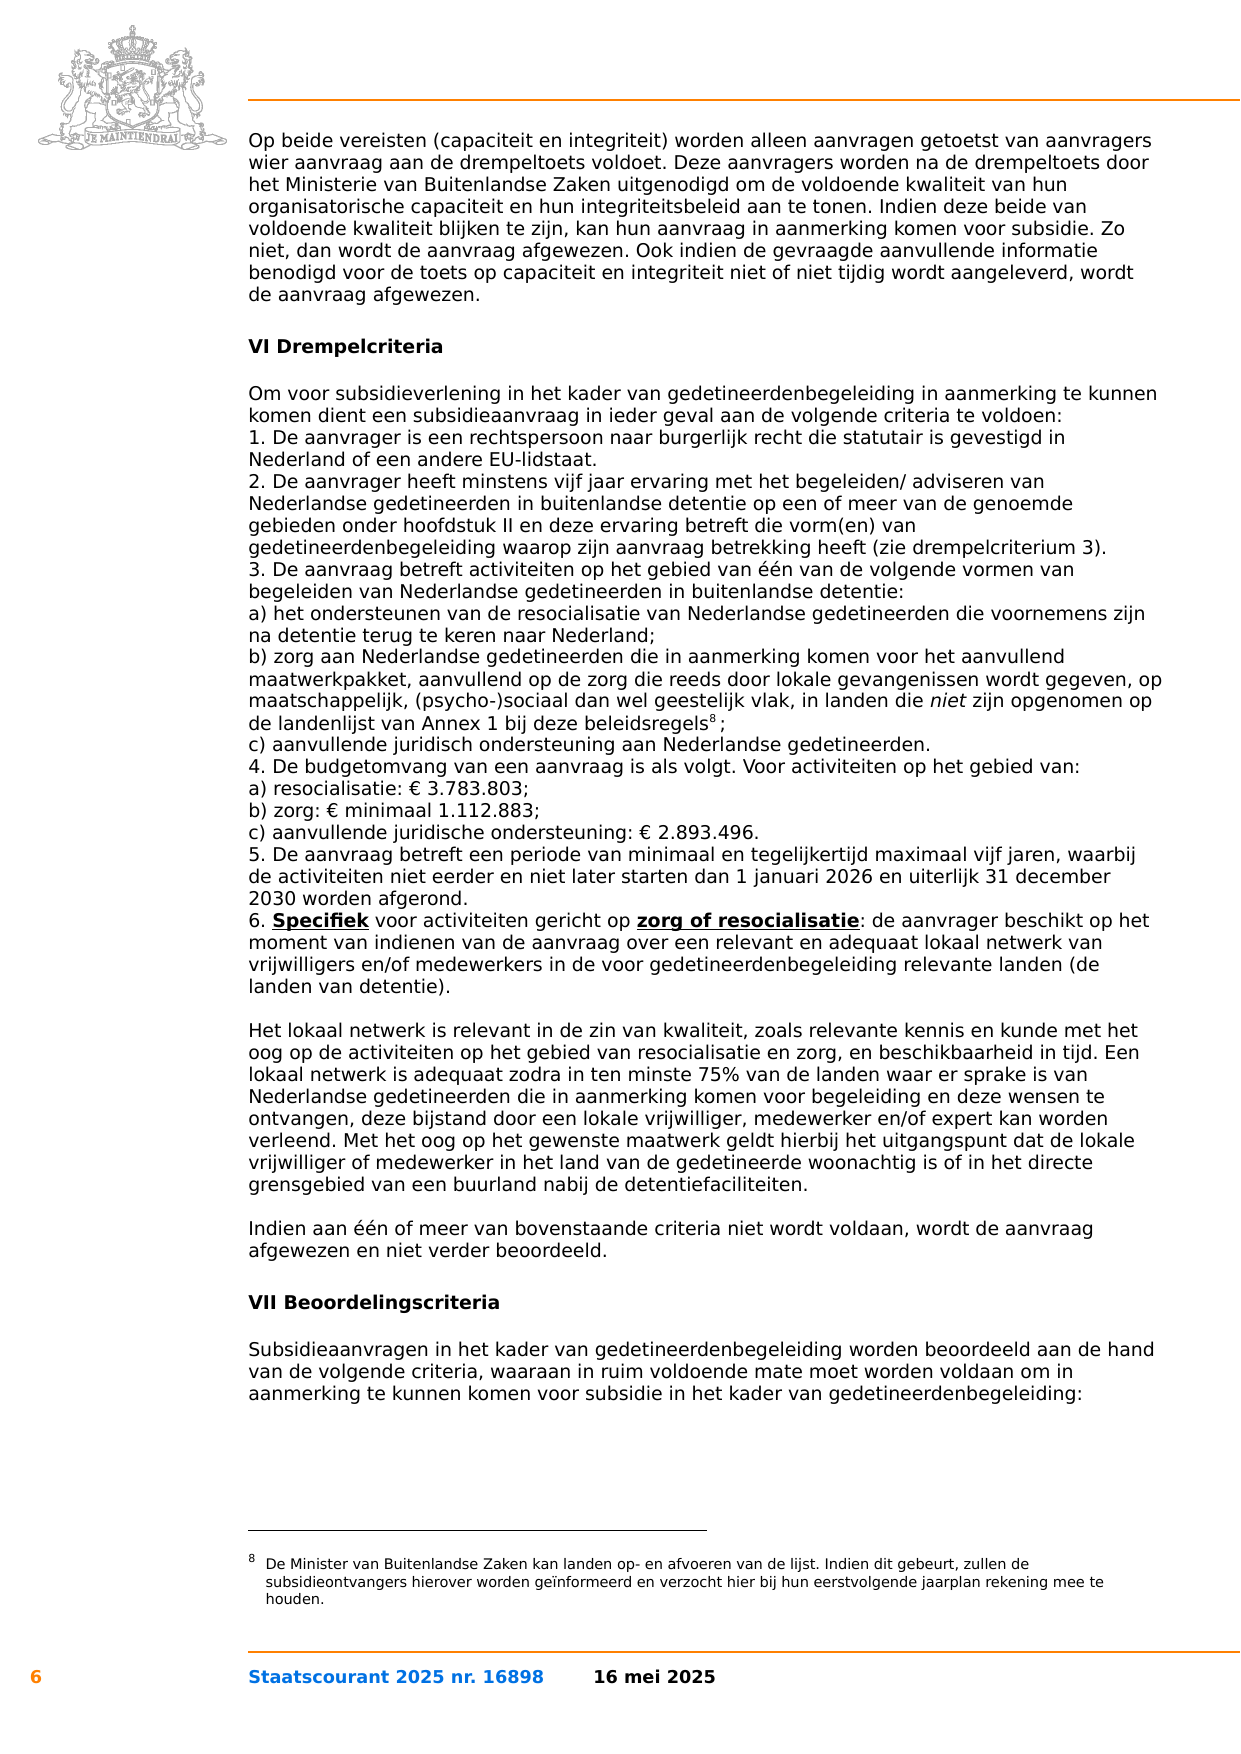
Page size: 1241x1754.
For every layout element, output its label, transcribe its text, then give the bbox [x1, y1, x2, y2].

text a) resocialisatie: € 3.783.803; [248, 778, 1163, 800]
text 4. De budgetomvang van een aanvraag is als volgt. Voor activiteiten op het gebied van: [248, 756, 1163, 778]
text 2. De aanvrager heeft minstens vijf jaar ervaring met het begeleiden/ adviseren van Nederlandse gedetineerden in buitenlandse detentie op een of meer van de genoemde gebieden onder hoofdstuk II en deze ervaring betreft die vorm(en) van gedetineerdenbegeleiding waarop zijn aanvraag betrekking heeft (zie drempelcriterium 3). [248, 471, 1163, 558]
text b) zorg: € minimaal 1.112.883; [248, 800, 1163, 822]
text c) aanvullende juridisch ondersteuning aan Nederlandse gedetineerden. [248, 734, 1163, 756]
text 5. De aanvraag betreft een periode van minimaal en tegelijkertijd maximaal vijf jaren, waarbij de activiteiten niet eerder en niet later starten dan 1 januari 2026 en uiterlijk 31 december 2030 worden afgerond. [248, 844, 1163, 910]
text Indien aan één of meer van bovenstaande criteria niet wordt voldaan, wordt de aanvraag afgewezen en niet verder beoordeeld. [248, 1218, 1163, 1262]
text Het lokaal netwerk is relevant in de zin van kwaliteit, zoals relevante kennis en kunde met het oog op de activiteiten op het gebied van resocialisatie en zorg, en beschikbaarheid in tijd. Een lokaal netwerk is adequaat zodra in ten minste 75% van de landen waar er sprake is van Nederlandse gedetineerden die in aanmerking komen voor begeleiding en deze wensen te ontvangen, deze bijstand door een lokale vrijwilliger, medewerker en/of expert kan worden verleend. Met het oog op het gewenste maatwerk geldt hierbij het uitgangspunt dat de lokale vrijwilliger of medewerker in het land van de gedetineerde woonachtig is of in het directe grensgebied van een buurland nabij de detentiefaciliteiten. [248, 1020, 1163, 1196]
subtitle VII Beoordelingscriteria [248, 1292, 1163, 1314]
text 1. De aanvrager is een rechtspersoon naar burgerlijk recht die statutair is gevestigd in Nederland of een andere EU-lidstaat. [248, 427, 1163, 471]
text a) het ondersteunen van de resocialisatie van Nederlandse gedetineerden die voornemens zijn na detentie terug te keren naar Nederland; [248, 602, 1163, 646]
text De Minister van Buitenlandse Zaken kan landen op- en afvoeren van de lijst. Indien dit gebeurt, zullen de subsidieontvangers hierover worden geïnformeerd en verzocht hier bij hun eerstvolgende jaarplan rekening mee te houden. [248, 1552, 1163, 1608]
text 3. De aanvraag betreft activiteiten op het gebied van één van de volgende vormen van begeleiden van Nederlandse gedetineerden in buitenlandse detentie: [248, 558, 1163, 602]
text Subsidieaanvragen in het kader van gedetineerdenbegeleiding worden beoordeeld aan de hand van de volgende criteria, waaraan in ruim voldoende mate moet worden voldaan om in aanmerking te kunnen komen voor subsidie in het kader van gedetineerdenbegeleiding: [248, 1339, 1163, 1404]
text b) zorg aan Nederlandse gedetineerden die in aanmerking komen voor het aanvullend maatwerkpakket, aanvullend op de zorg die reeds door lokale gevangenissen wordt gegeven, op maatschappelijk, (psycho-)sociaal dan wel geestelijk vlak, in landen die niet zijn opgenomen op de landenlijst van Annex 1 bij deze beleidsregels; [248, 646, 1163, 734]
text Om voor subsidieverlening in het kader van gedetineerdenbegeleiding in aanmerking te kunnen komen dient een subsidieaanvraag in ieder geval aan de volgende criteria te voldoen: [248, 383, 1163, 427]
subtitle VI Drempelcriteria [248, 336, 1163, 358]
picture [38, 25, 227, 150]
text c) aanvullende juridische ondersteuning: € 2.893.496. [248, 822, 1163, 844]
text 6. Specifiek voor activiteiten gericht op zorg of resocialisatie: de aanvrager beschikt op het moment van indienen van de aanvraag over een relevant en adequaat lokaal netwerk van vrijwilligers en/of medewerkers in de voor gedetineerdenbegeleiding relevante landen (de landen van detentie). [248, 910, 1163, 998]
text Op beide vereisten (capaciteit en integriteit) worden alleen aanvragen getoetst van aanvragers wier aanvraag aan de drempeltoets voldoet. Deze aanvragers worden na de drempeltoets door het Ministerie van Buitenlandse Zaken uitgenodigd om de voldoende kwaliteit van hun organisatorische capaciteit en hun integriteitsbeleid aan te tonen. Indien deze beide van voldoende kwaliteit blijken te zijn, kan hun aanvraag in aanmerking komen voor subsidie. Zo niet, dan wordt de aanvraag afgewezen. Ook indien de gevraagde aanvullende informatie benodigd voor de toets op capaciteit en integriteit niet of niet tijdig wordt aangeleverd, wordt de aanvraag afgewezen. [248, 130, 1163, 306]
